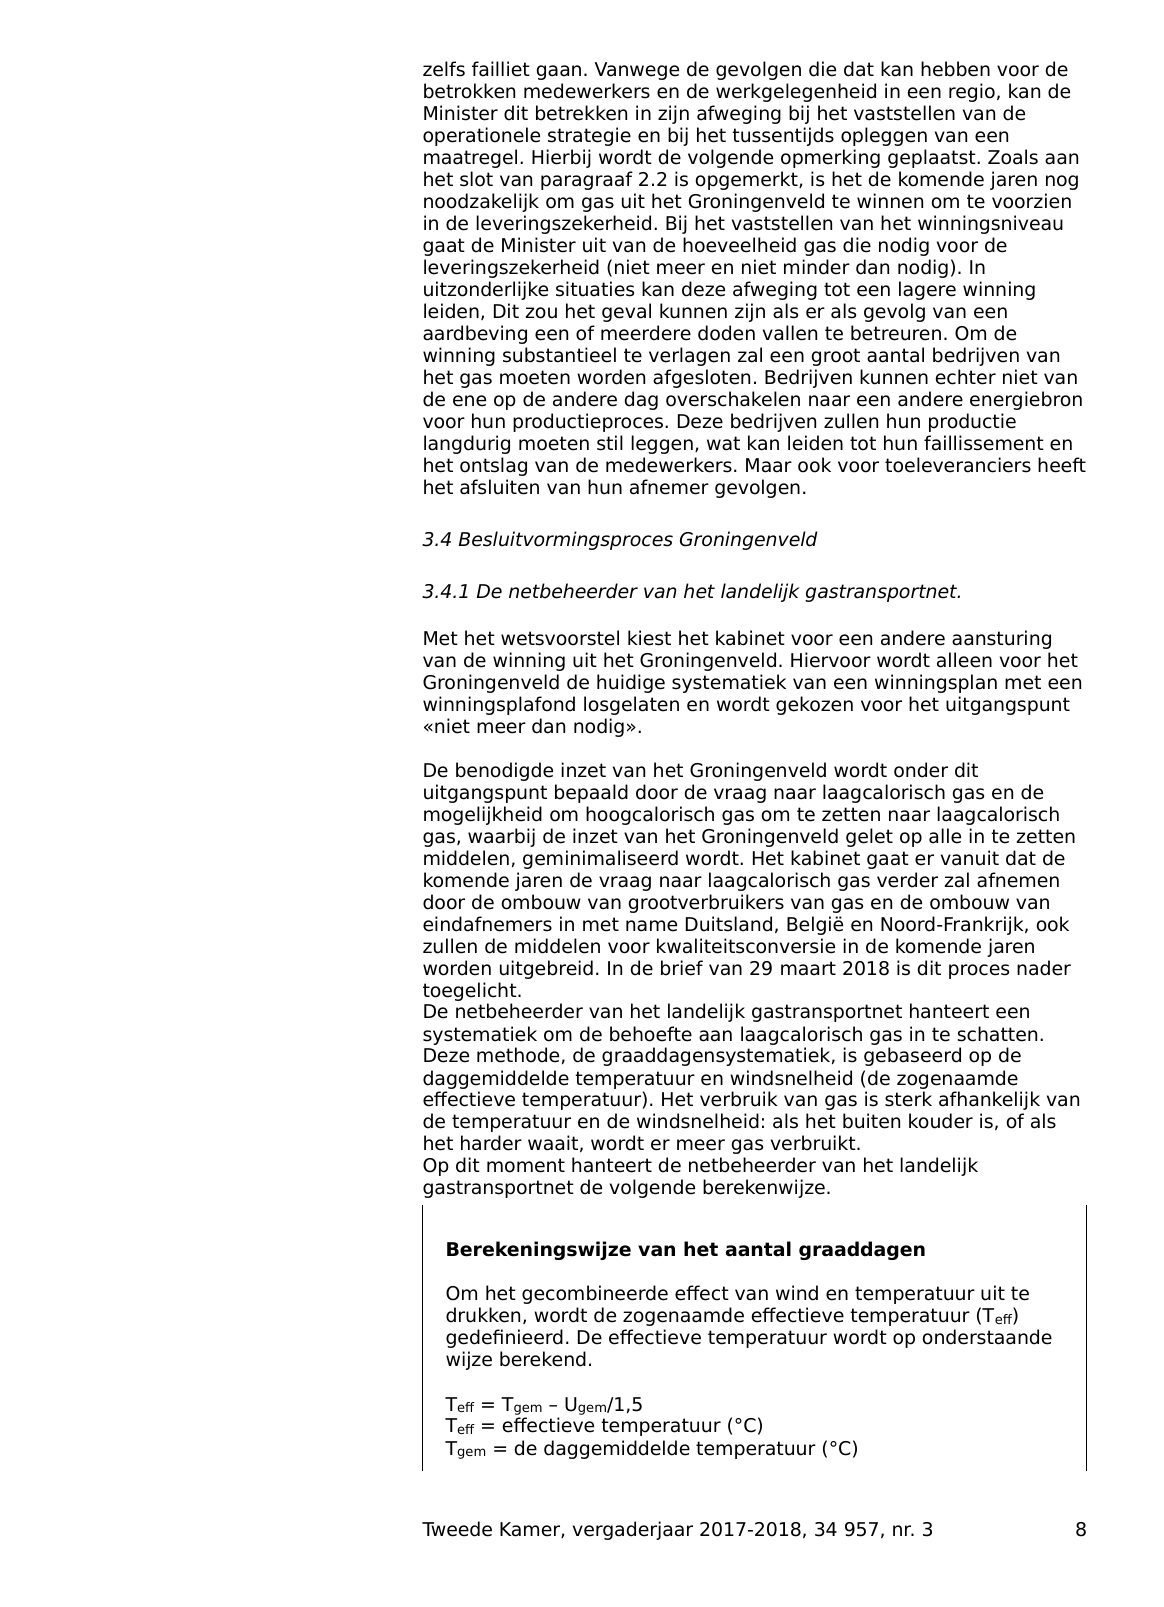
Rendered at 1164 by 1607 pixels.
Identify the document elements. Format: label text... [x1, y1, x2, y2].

text Op dit moment hanteert de netbeheerder van het landelijk gastransportnet de volgende berekenwijze. [422, 1155, 1087, 1199]
text zelfs failliet gaan. Vanwege de gevolgen die dat kan hebben voor de betrokken medewerkers en de werkgelegenheid in een regio, kan de Minister dit betrekken in zijn afweging bij het vaststellen van de operationele strategie en bij het tussentijds opleggen van een maatregel. Hierbij wordt de volgende opmerking geplaatst. Zoals aan het slot van paragraaf 2.2 is opgemerkt, is het de komende jaren nog noodzakelijk om gas uit het Groningenveld te winnen om te voorzien in de leveringszekerheid. Bij het vaststellen van het winningsniveau gaat de Minister uit van de hoeveelheid gas die nodig voor de leveringszekerheid (niet meer en niet minder dan nodig). In uitzonderlijke situaties kan deze afweging tot een lagere winning leiden, Dit zou het geval kunnen zijn als er als gevolg van een aardbeving een of meerdere doden vallen te betreuren. Om de winning substantieel te verlagen zal een groot aantal bedrijven van het gas moeten worden afgesloten. Bedrijven kunnen echter niet van de ene op de andere dag overschakelen naar een andere energiebron voor hun productieproces. Deze bedrijven zullen hun productie langdurig moeten stil leggen, wat kan leiden tot hun faillissement en het ontslag van de medewerkers. Maar ook voor toeleveranciers heeft het afsluiten van hun afnemer gevolgen. [422, 59, 1087, 499]
table_header Berekeningswijze van het aantal graaddagen Om het gecombineerde effect van wind en temperatuur uit te drukken, wordt de zogenaamde effectieve temperatuur (Teff) gedefinieerd. De effectieve temperatuur wordt op onderstaande wijze berekend. Teff = Tgem – Ugem/1,5 Teff = effectieve temperatuur (°C) Tgem = de daggemiddelde temperatuur (°C) [423, 1205, 1086, 1471]
subtitle 3.4 Besluitvormingsproces Groningenveld [422, 529, 1087, 551]
text Met het wetsvoorstel kiest het kabinet voor een andere aansturing van de winning uit het Groningenveld. Hiervoor wordt alleen voor het Groningenveld de huidige systematiek van een winningsplan met een winningsplafond losgelaten en wordt gekozen voor het uitgangspunt «niet meer dan nodig». [422, 628, 1087, 737]
text De benodigde inzet van het Groningenveld wordt onder dit uitgangspunt bepaald door de vraag naar laagcalorisch gas en de mogelijkheid om hoogcalorisch gas om te zetten naar laagcalorisch gas, waarbij de inzet van het Groningenveld gelet op alle in te zetten middelen, geminimaliseerd wordt. Het kabinet gaat er vanuit dat de komende jaren de vraag naar laagcalorisch gas verder zal afnemen door de ombouw van grootverbruikers van gas en de ombouw van eindafnemers in met name Duitsland, België en Noord-Frankrijk, ook zullen de middelen voor kwaliteitsconversie in de komende jaren worden uitgebreid. In de brief van 29 maart 2018 is dit proces nader toegelicht. [422, 760, 1087, 1001]
text De netbeheerder van het landelijk gastransportnet hanteert een systematiek om de behoefte aan laagcalorisch gas in te schatten. Deze methode, de graaddagensystematiek, is gebaseerd op de daggemiddelde temperatuur en windsnelheid (de zogenaamde effectieve temperatuur). Het verbruik van gas is sterk afhankelijk van de temperatuur en de windsnelheid: als het buiten kouder is, of als het harder waait, wordt er meer gas verbruikt. [422, 1001, 1087, 1155]
subtitle 3.4.1 De netbeheerder van het landelijk gastransportnet. [422, 581, 1087, 603]
